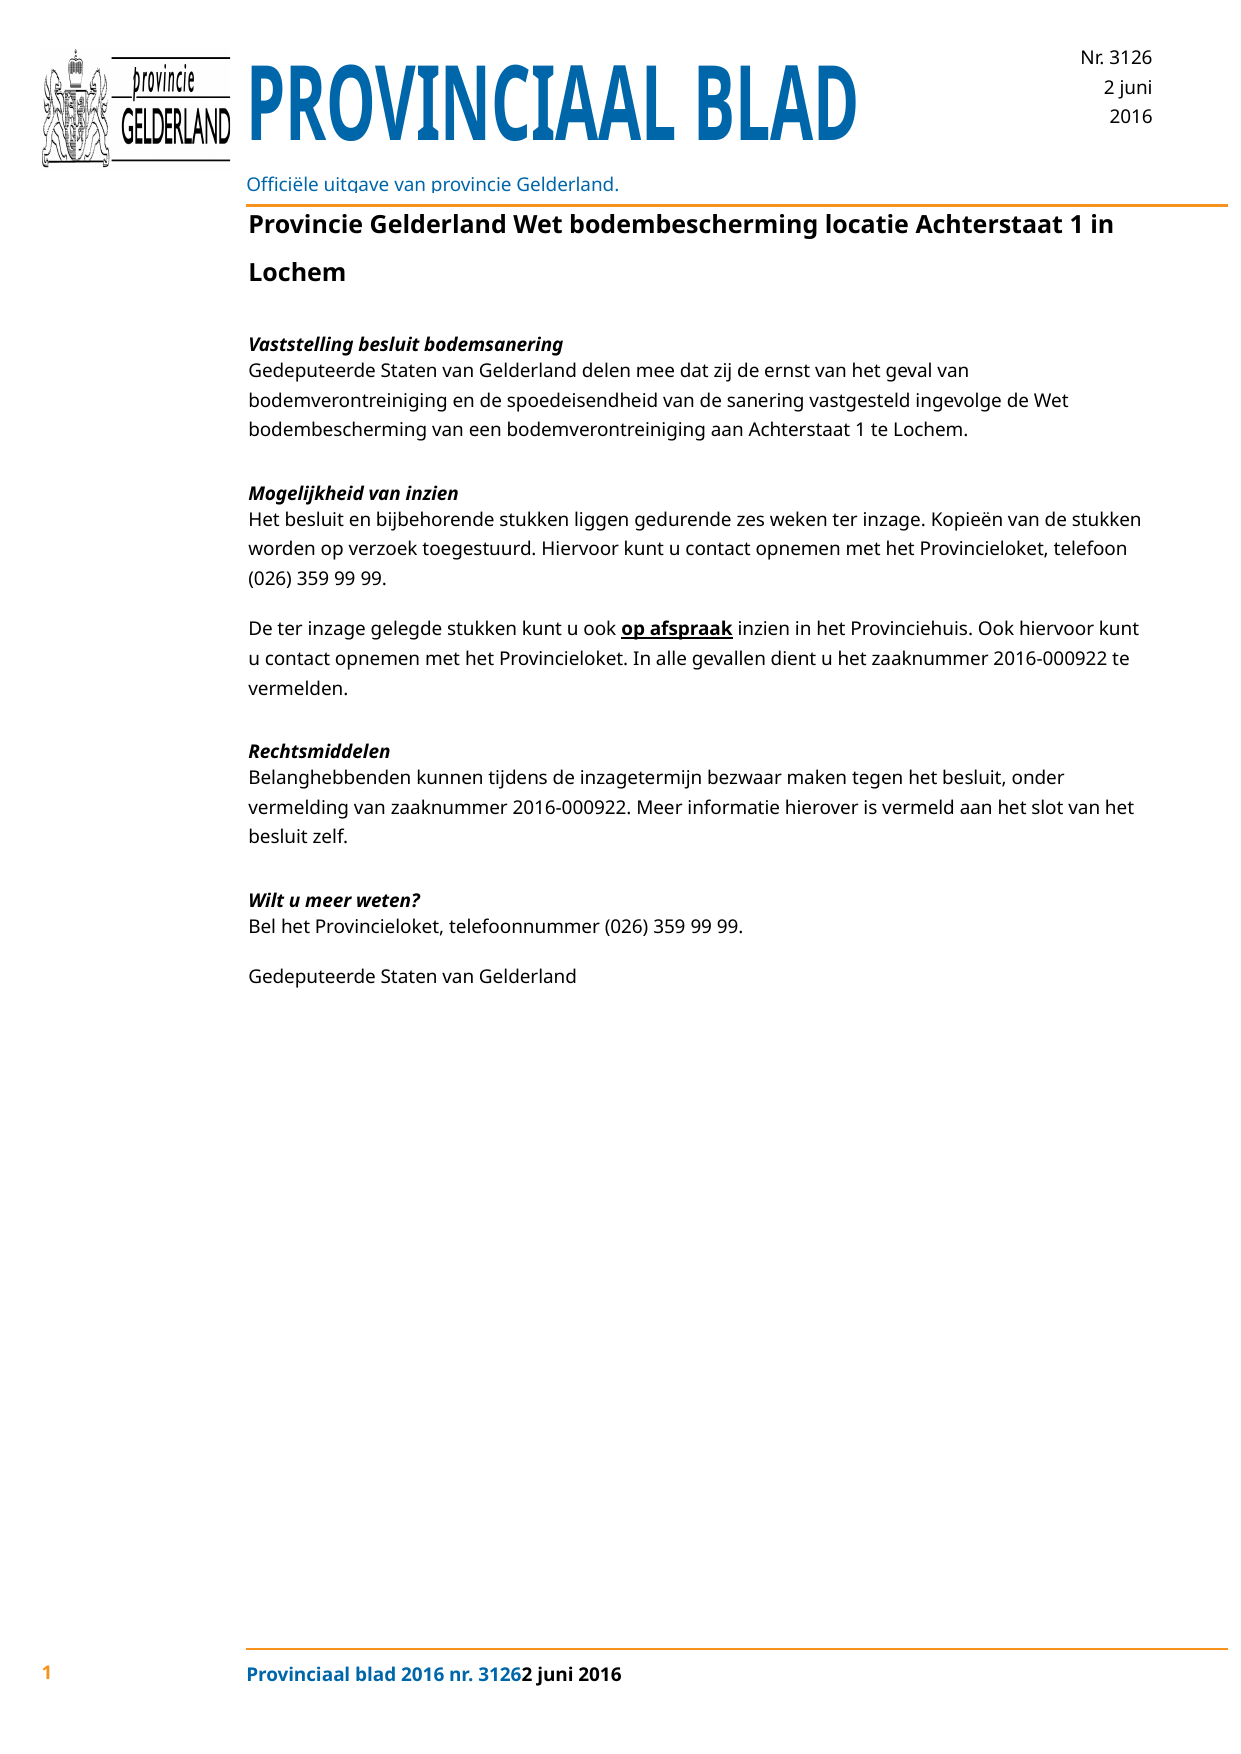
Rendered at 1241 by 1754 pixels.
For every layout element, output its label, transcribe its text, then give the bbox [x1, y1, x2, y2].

text Belanghebbenden kunnen tijdens de inzagetermijn bezwaar maken tegen het besluit, onder vermelding van zaaknummer 2016-000922. Meer informatie hierover is vermeld aan het slot van het besluit zelf. [248, 764, 1152, 849]
text Mogelijkheid van inzien [248, 480, 1152, 506]
text Vaststelling besluit bodemsanering [248, 331, 1152, 357]
text Wilt u meer weten? [248, 888, 1152, 913]
text Provincie Gelderland Wet bodembescherming locatie Achterstaat 1 in Lochem [248, 207, 1152, 288]
text Bel het Provincieloket, telefoonnummer (026) 359 99 99. [248, 913, 1152, 939]
picture [41, 47, 231, 172]
text Gedeputeerde Staten van Gelderland [248, 964, 1152, 989]
text Rechtsmiddelen [248, 739, 1152, 764]
text De ter inzage gelegde stukken kunt u ook op afspraak inzien in het Provinciehuis. Ook hiervoor kunt u contact opnemen met het Provincieloket. In alle gevallen dient u het zaaknummer 2016-000922 te vermelden. [248, 616, 1152, 701]
text Gedeputeerde Staten van Gelderland delen mee dat zij de ernst van het geval van bodemverontreiniging en de spoedeisendheid van de sanering vastgesteld ingevolge de Wet bodembescherming van een bodemverontreiniging aan Achterstaat 1 te Lochem. [248, 357, 1152, 442]
text Het besluit en bijbehorende stukken liggen gedurende zes weken ter inzage. Kopieën van de stukken worden op verzoek toegestuurd. Hiervoor kunt u contact opnemen met het Provincieloket, telefoon (026) 359 99 99. [248, 506, 1152, 591]
